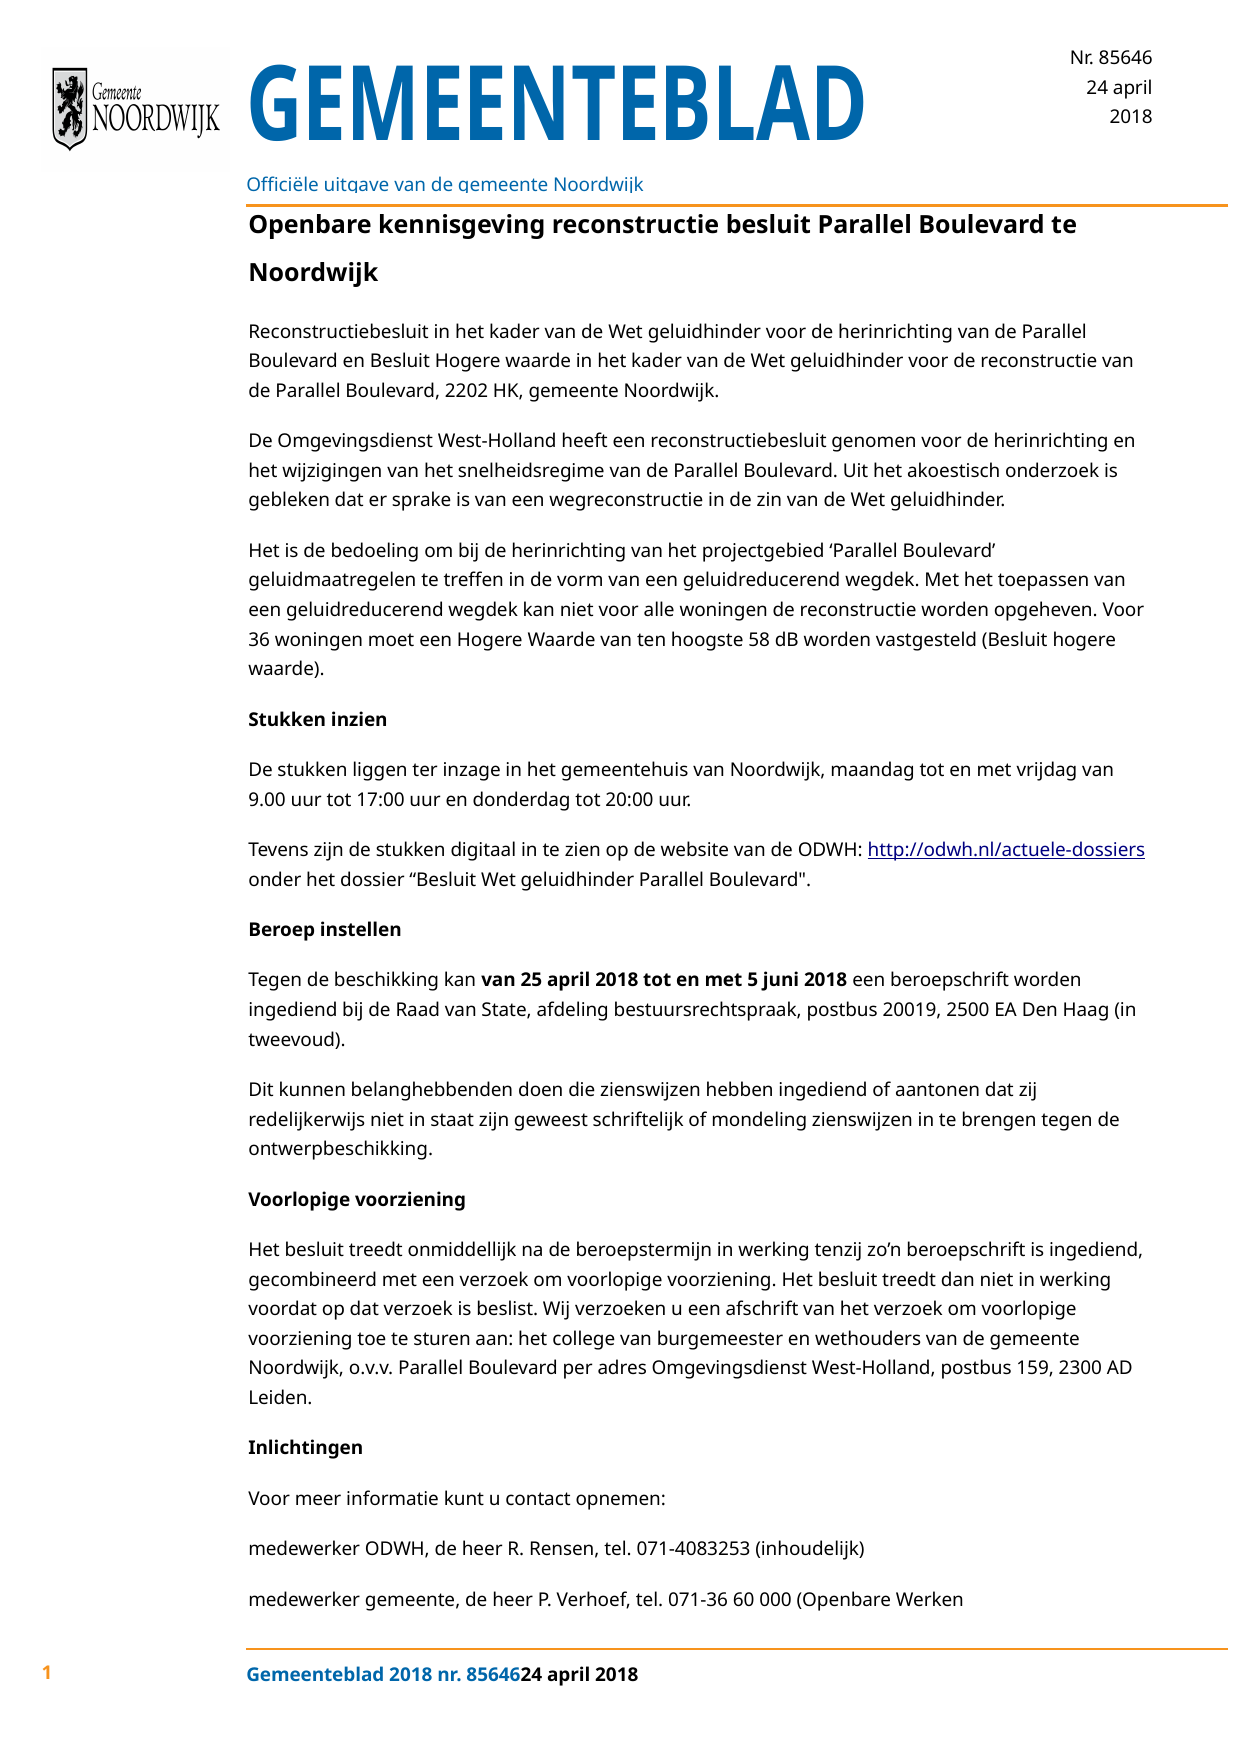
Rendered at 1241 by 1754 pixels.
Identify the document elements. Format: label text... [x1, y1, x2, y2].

text Beroep instellen [248, 916, 1152, 942]
text Het is de bedoeling om bij de herinrichting van het projectgebied ‘Parallel Boulevard’ geluidmaatregelen te treffen in de vorm van een geluidreducerend wegdek. Met het toepassen van een geluidreducerend wegdek kan niet voor alle woningen de reconstructie worden opgeheven. Voor 36 woningen moet een Hogere Waarde van ten hoogste 58 dB worden vastgesteld (Besluit hogere waarde). [248, 537, 1152, 681]
text Openbare kennisgeving reconstructie besluit Parallel Boulevard te Noordwijk [248, 207, 1152, 288]
text Reconstructiebesluit in het kader van de Wet geluidhinder voor de herinrichting van de Parallel Boulevard en Besluit Hogere waarde in het kader van de Wet geluidhinder voor de reconstructie van de Parallel Boulevard, 2202 HK, gemeente Noordwijk. [248, 318, 1152, 403]
text Het besluit treedt onmiddellijk na de beroepstermijn in werking tenzij zo’n beroepschrift is ingediend, gecombineerd met een verzoek om voorlopige voorziening. Het besluit treedt dan niet in werking voordat op dat verzoek is beslist. Wij verzoeken u een afschrift van het verzoek om voorlopige voorziening toe te sturen aan: het college van burgemeester en wethouders van de gemeente Noordwijk, o.v.v. Parallel Boulevard per adres Omgevingsdienst West-Holland, postbus 159, 2300 AD Leiden. [248, 1236, 1152, 1410]
text medewerker gemeente, de heer P. Verhoef, tel. 071-36 60 000 (Openbare Werken [248, 1586, 1152, 1612]
text Dit kunnen belanghebbenden doen die zienswijzen hebben ingediend of aantonen dat zij redelijkerwijs niet in staat zijn geweest schriftelijk of mondeling zienswijzen in te brengen tegen de ontwerpbeschikking. [248, 1076, 1152, 1161]
text Voor meer informatie kunt u contact opnemen: [248, 1485, 1152, 1511]
text De Omgevingsdienst West-Holland heeft een reconstructiebesluit genomen voor de herinrichting en het wijzigingen van het snelheidsregime van de Parallel Boulevard. Uit het akoestisch onderzoek is gebleken dat er sprake is van een wegreconstructie in de zin van de Wet geluidhinder. [248, 427, 1152, 512]
text De stukken liggen ter inzage in het gemeentehuis van Noordwijk, maandag tot en met vrijdag van 9.00 uur tot 17:00 uur en donderdag tot 20:00 uur. [248, 756, 1152, 812]
text Tevens zijn de stukken digitaal in te zien op de website van de ODWH: http://odwh.nl/actuele-dossiers onder het dossier “Besluit Wet geluidhinder Parallel Boulevard". [248, 836, 1152, 892]
text Stukken inzien [248, 706, 1152, 732]
text Tegen de beschikking kan van 25 april 2018 tot en met 5 juni 2018 een beroepschrift worden ingediend bij de Raad van State, afdeling bestuursrechtspraak, postbus 20019, 2500 EA Den Haag (in tweevoud). [248, 967, 1152, 1052]
text medewerker ODWH, de heer R. Rensen, tel. 071-4083253 (inhoudelijk) [248, 1535, 1152, 1561]
text Inlichtingen [248, 1434, 1152, 1460]
text Voorlopige voorziening [248, 1186, 1152, 1212]
picture [41, 47, 231, 172]
